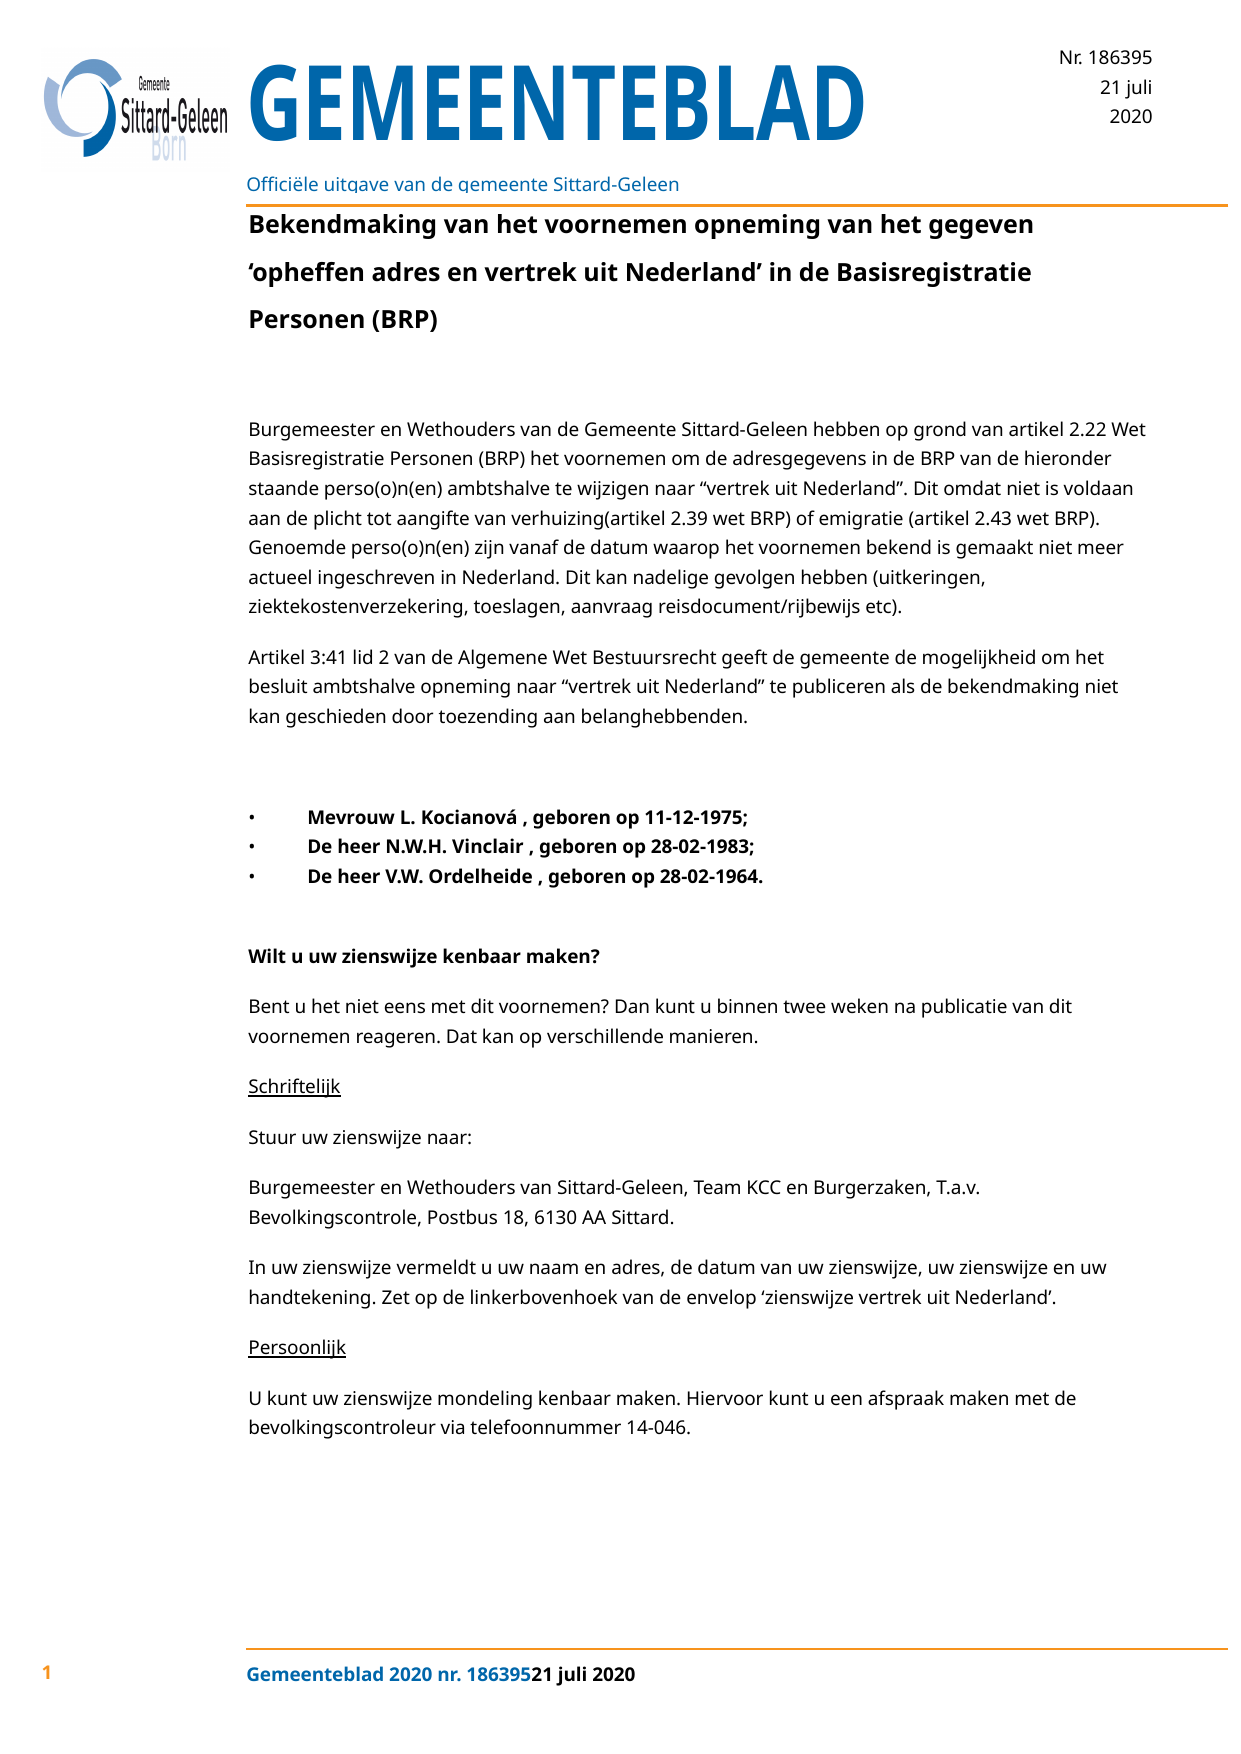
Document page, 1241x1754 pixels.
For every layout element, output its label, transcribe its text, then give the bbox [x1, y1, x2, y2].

list Mevrouw L. Kocianová , geboren op 11-12-1975; [248, 804, 1152, 829]
list De heer N.W.H. Vinclair , geboren op 28-02-1983; [248, 833, 1152, 859]
list De heer V.W. Ordelheide , geboren op 28-02-1964. [248, 863, 1152, 889]
text Burgemeester en Wethouders van Sittard-Geleen, Team KCC en Burgerzaken, T.a.v. Bevolkingscontrole, Postbus 18, 6130 AA Sittard. [248, 1174, 1152, 1229]
text Stuur uw zienswijze naar: [248, 1124, 1152, 1149]
picture [41, 47, 231, 172]
text Wilt u uw zienswijze kenbaar maken? [248, 943, 1152, 969]
text Bent u het niet eens met dit voornemen? Dan kunt u binnen twee weken na publicatie van dit voornemen reageren. Dat kan op verschillende manieren. [248, 993, 1152, 1049]
text Bekendmaking van het voornemen opneming van het gegeven ‘opheffen adres en vertrek uit Nederland’ in de Basisregistratie Personen (BRP) [248, 207, 1152, 336]
text Artikel 3:41 lid 2 van de Algemene Wet Bestuursrecht geeft de gemeente de mogelijkheid om het besluit ambtshalve opneming naar “vertrek uit Nederland” te publiceren als de bekendmaking niet kan geschieden door toezending aan belanghebbenden. [248, 644, 1152, 729]
text Persoonlijk [248, 1334, 1152, 1360]
text Burgemeester en Wethouders van de Gemeente Sittard-Geleen hebben op grond van artikel 2.22 Wet Basisregistratie Personen (BRP) het voornemen om de adresgegevens in de BRP van de hieronder staande perso(o)n(en) ambtshalve te wijzigen naar “vertrek uit Nederland”. Dit omdat niet is voldaan aan de plicht tot aangifte van verhuizing(artikel 2.39 wet BRP) of emigratie (artikel 2.43 wet BRP). Genoemde perso(o)n(en) zijn vanaf de datum waarop het voornemen bekend is gemaakt niet meer actueel ingeschreven in Nederland. Dit kan nadelige gevolgen hebben (uitkeringen, ziektekostenverzekering, toeslagen, aanvraag reisdocument/rijbewijs etc). [248, 416, 1152, 619]
text Schriftelijk [248, 1073, 1152, 1099]
text U kunt uw zienswijze mondeling kenbaar maken. Hiervoor kunt u een afspraak maken met de bevolkingscontroleur via telefoonnummer 14-046. [248, 1385, 1152, 1440]
text In uw zienswijze vermeldt u uw naam en adres, de datum van uw zienswijze, uw zienswijze en uw handtekening. Zet op de linkerbovenhoek van de envelop ‘zienswijze vertrek uit Nederland’. [248, 1254, 1152, 1309]
